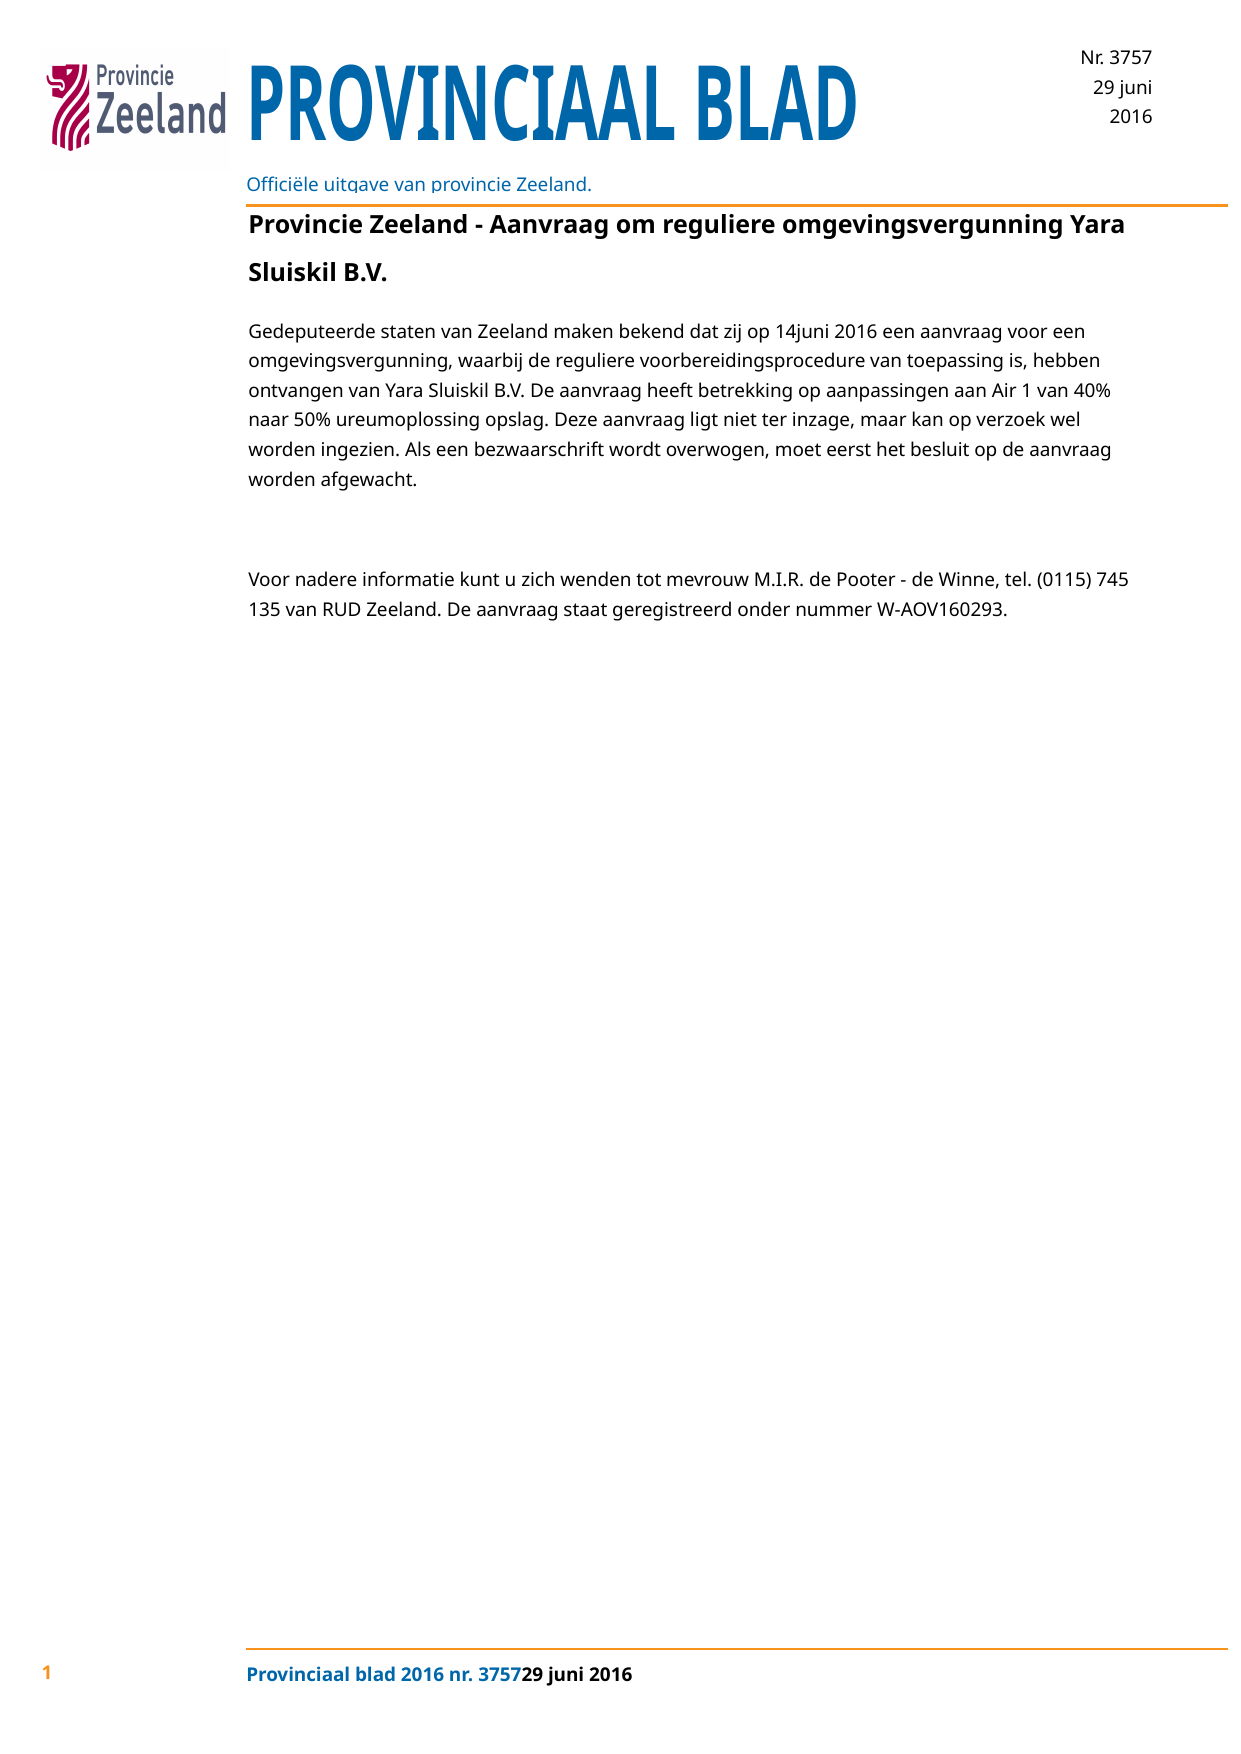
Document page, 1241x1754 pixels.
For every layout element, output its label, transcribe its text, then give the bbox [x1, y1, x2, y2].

text Voor nadere informatie kunt u zich wenden tot mevrouw M.I.R. de Pooter - de Winne, tel. (0115) 745 135 van RUD Zeeland. De aanvraag staat geregistreerd onder nummer W-AOV160293. [248, 567, 1152, 622]
text Gedeputeerde staten van Zeeland maken bekend dat zij op 14juni 2016 een aanvraag voor een omgevingsvergunning, waarbij de reguliere voorbereidingsprocedure van toepassing is, hebben ontvangen van Yara Sluiskil B.V. De aanvraag heeft betrekking op aanpassingen aan Air 1 van 40% naar 50% ureumoplossing opslag. Deze aanvraag ligt niet ter inzage, maar kan op verzoek wel worden ingezien. Als een bezwaarschrift wordt overwogen, moet eerst het besluit op de aanvraag worden afgewacht. [248, 318, 1152, 492]
text Provincie Zeeland - Aanvraag om reguliere omgevingsvergunning Yara Sluiskil B.V. [248, 207, 1152, 288]
picture [41, 47, 231, 172]
